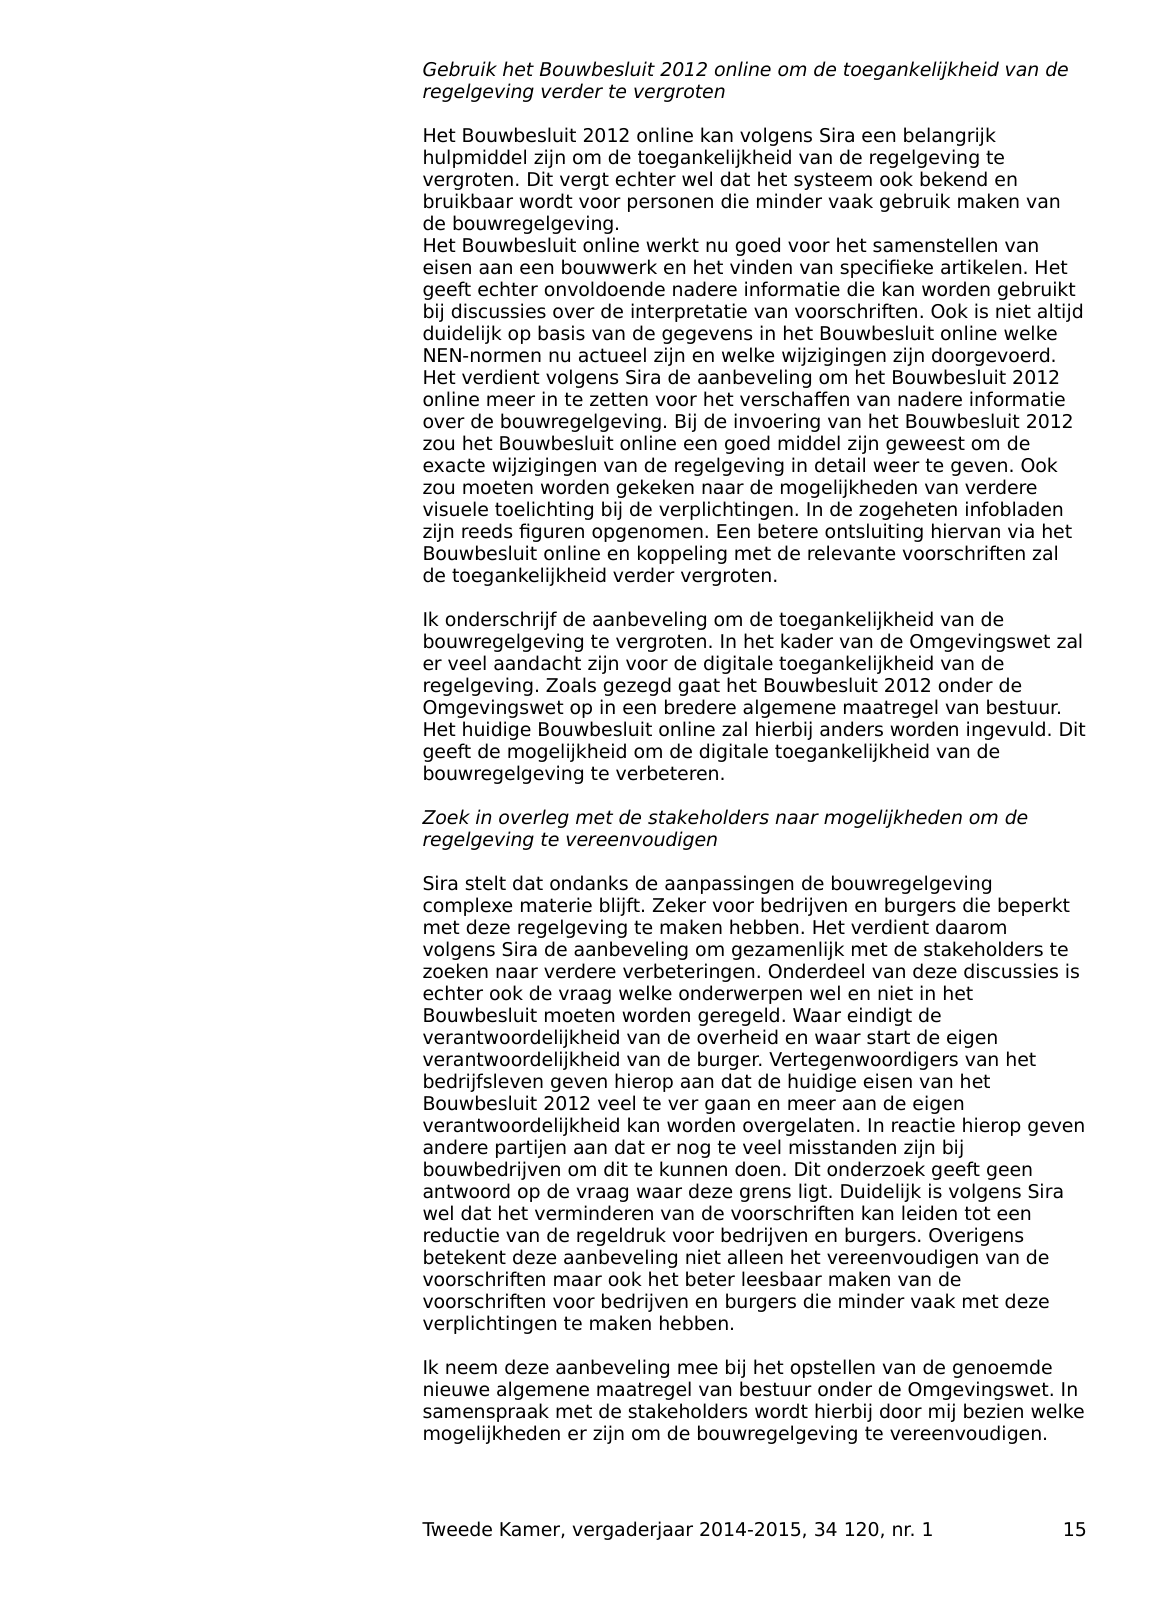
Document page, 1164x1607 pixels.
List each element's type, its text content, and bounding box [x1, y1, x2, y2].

text Het verdient volgens Sira de aanbeveling om het Bouwbesluit 2012 online meer in te zetten voor het verschaffen van nadere informatie over de bouwregelgeving. Bij de invoering van het Bouwbesluit 2012 zou het Bouwbesluit online een goed middel zijn geweest om de exacte wijzigingen van de regelgeving in detail weer te geven. Ook zou moeten worden gekeken naar de mogelijkheden van verdere visuele toelichting bij de verplichtingen. In de zogeheten infobladen zijn reeds figuren opgenomen. Een betere ontsluiting hiervan via het Bouwbesluit online en koppeling met de relevante voorschriften zal de toegankelijkheid verder vergroten. [422, 367, 1087, 587]
text Sira stelt dat ondanks de aanpassingen de bouwregelgeving complexe materie blijft. Zeker voor bedrijven en burgers die beperkt met deze regelgeving te maken hebben. Het verdient daarom volgens Sira de aanbeveling om gezamenlijk met de stakeholders te zoeken naar verdere verbeteringen. Onderdeel van deze discussies is echter ook de vraag welke onderwerpen wel en niet in het Bouwbesluit moeten worden geregeld. Waar eindigt de verantwoordelijkheid van de overheid en waar start de eigen verantwoordelijkheid van de burger. Vertegenwoordigers van het bedrijfsleven geven hierop aan dat de huidige eisen van het Bouwbesluit 2012 veel te ver gaan en meer aan de eigen verantwoordelijkheid kan worden overgelaten. In reactie hierop geven andere partijen aan dat er nog te veel misstanden zijn bij bouwbedrijven om dit te kunnen doen. Dit onderzoek geeft geen antwoord op de vraag waar deze grens ligt. Duidelijk is volgens Sira wel dat het verminderen van de voorschriften kan leiden tot een reductie van de regeldruk voor bedrijven en burgers. Overigens betekent deze aanbeveling niet alleen het vereenvoudigen van de voorschriften maar ook het beter leesbaar maken van de voorschriften voor bedrijven en burgers die minder vaak met deze verplichtingen te maken hebben. [422, 873, 1087, 1335]
subtitle Zoek in overleg met de stakeholders naar mogelijkheden om de regelgeving te vereenvoudigen [422, 807, 1087, 851]
text Ik onderschrijf de aanbeveling om de toegankelijkheid van de bouwregelgeving te vergroten. In het kader van de Omgevingswet zal er veel aandacht zijn voor de digitale toegankelijkheid van de regelgeving. Zoals gezegd gaat het Bouwbesluit 2012 onder de Omgevingswet op in een bredere algemene maatregel van bestuur. Het huidige Bouwbesluit online zal hierbij anders worden ingevuld. Dit geeft de mogelijkheid om de digitale toegankelijkheid van de bouwregelgeving te verbeteren. [422, 609, 1087, 785]
text Het Bouwbesluit 2012 online kan volgens Sira een belangrijk hulpmiddel zijn om de toegankelijkheid van de regelgeving te vergroten. Dit vergt echter wel dat het systeem ook bekend en bruikbaar wordt voor personen die minder vaak gebruik maken van de bouwregelgeving. [422, 125, 1087, 235]
text Het Bouwbesluit online werkt nu goed voor het samenstellen van eisen aan een bouwwerk en het vinden van specifieke artikelen. Het geeft echter onvoldoende nadere informatie die kan worden gebruikt bij discussies over de interpretatie van voorschriften. Ook is niet altijd duidelijk op basis van de gegevens in het Bouwbesluit online welke NEN-normen nu actueel zijn en welke wijzigingen zijn doorgevoerd. [422, 235, 1087, 367]
subtitle Gebruik het Bouwbesluit 2012 online om de toegankelijkheid van de regelgeving verder te vergroten [422, 59, 1087, 103]
text Ik neem deze aanbeveling mee bij het opstellen van de genoemde nieuwe algemene maatregel van bestuur onder de Omgevingswet. In samenspraak met de stakeholders wordt hierbij door mij bezien welke mogelijkheden er zijn om de bouwregelgeving te vereenvoudigen. [422, 1357, 1087, 1445]
